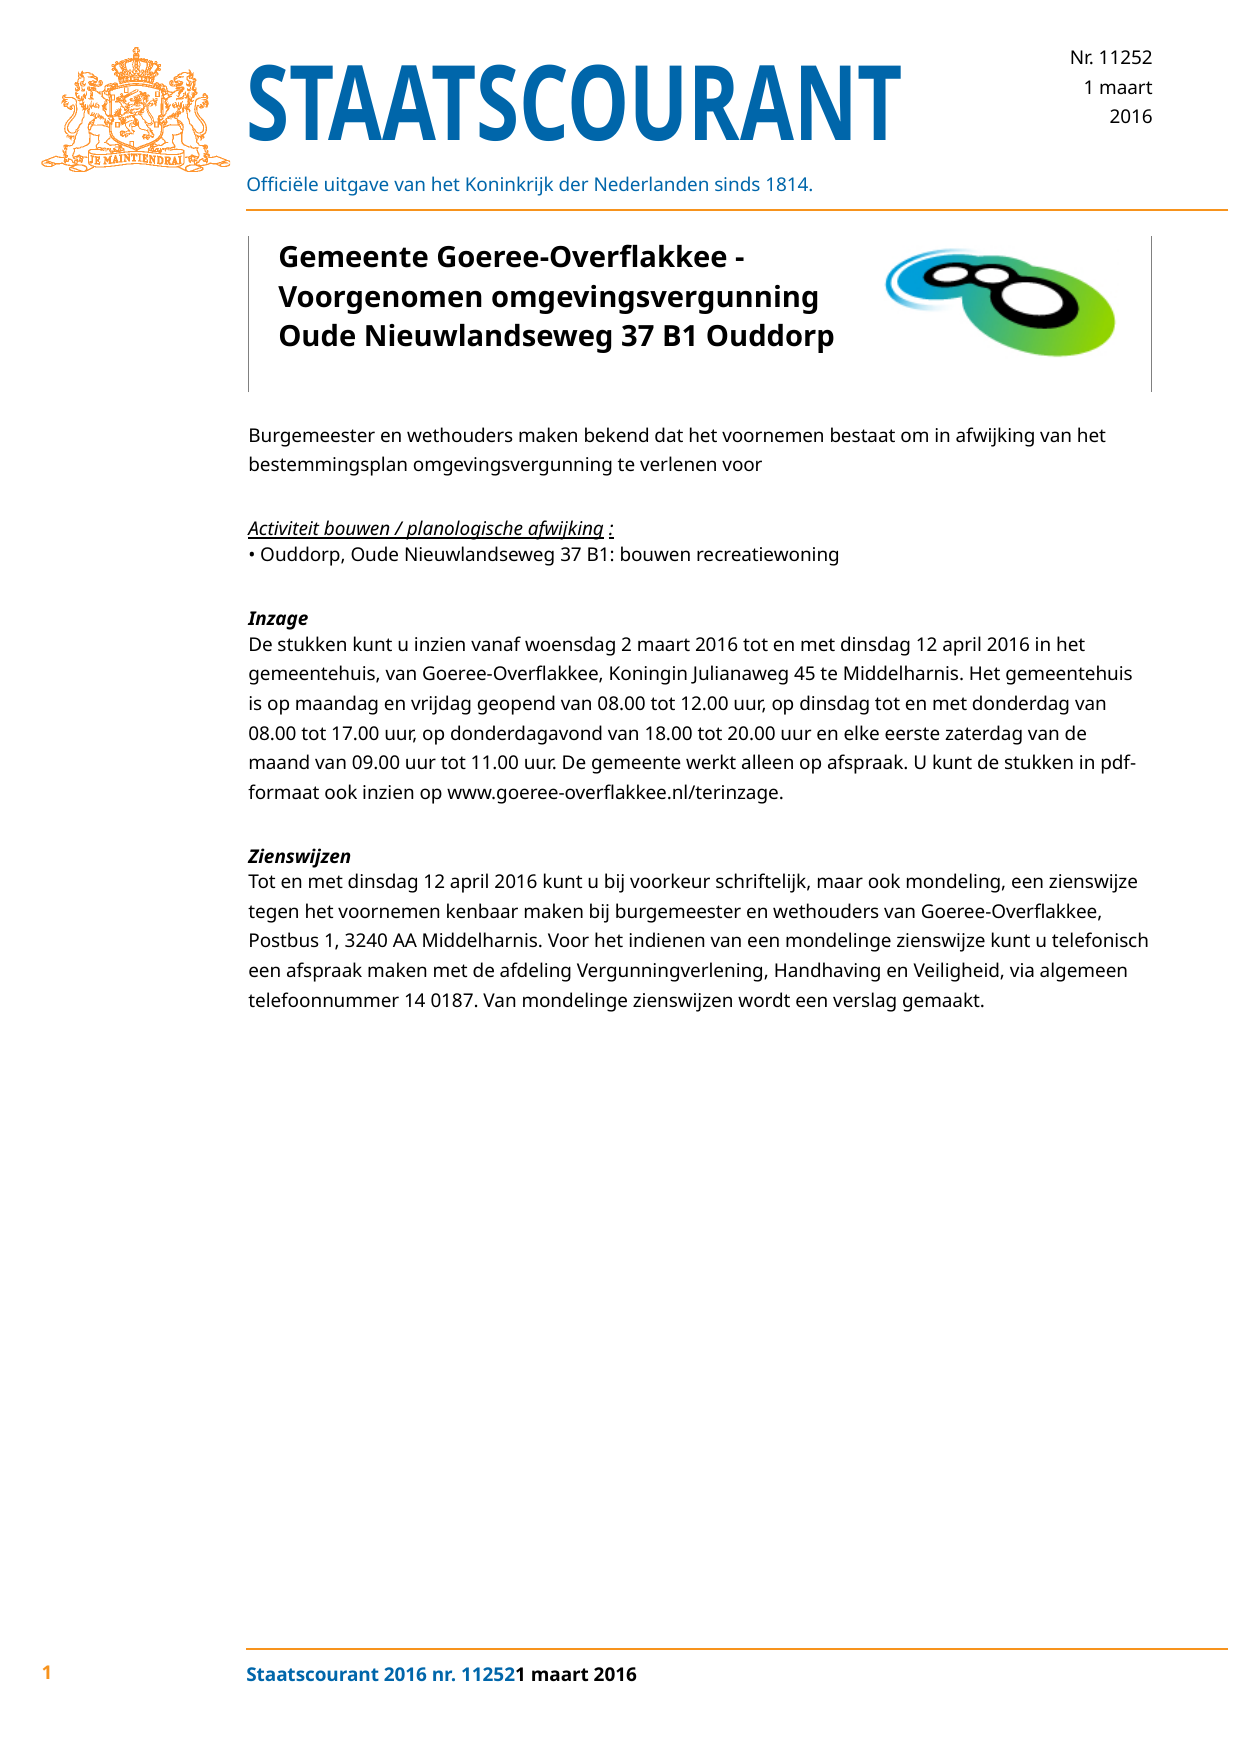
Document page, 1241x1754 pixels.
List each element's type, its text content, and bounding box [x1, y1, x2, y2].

text Burgemeester en wethouders maken bekend dat het voornemen bestaat om in afwijking van het bestemmingsplan omgevingsvergunning te verlenen voor [248, 422, 1152, 477]
text • Ouddorp, Oude Nieuwlandseweg 37 B1: bouwen recreatiewoning [248, 541, 1152, 567]
text Activiteit bouwen / planologische afwijking : [248, 516, 1152, 541]
text Tot en met dinsdag 12 april 2016 kunt u bij voorkeur schriftelijk, maar ook mondeling, een zienswijze tegen het voornemen kenbaar maken bij burgemeester en wethouders van Goeree-Overflakkee, Postbus 1, 3240 AA Middelharnis. Voor het indienen van een mondelinge zienswijze kunt u telefonisch een afspraak maken met de afdeling Vergunningverlening, Handhaving en Veiligheid, via algemeen telefoonnummer 14 0187. Van mondelinge zienswijzen wordt een verslag gemaakt. [248, 868, 1152, 1013]
picture [882, 236, 1119, 367]
text Inzage [248, 605, 1152, 631]
table_header [850, 236, 1151, 392]
picture [41, 47, 231, 172]
text Zienswijzen [248, 843, 1152, 868]
text De stukken kunt u inzien vanaf woensdag 2 maart 2016 tot en met dinsdag 12 april 2016 in het gemeentehuis, van Goeree-Overflakkee, Koningin Julianaweg 45 te Middelharnis. Het gemeentehuis is op maandag en vrijdag geopend van 08.00 tot 12.00 uur, op dinsdag tot en met donderdag van 08.00 tot 17.00 uur, op donderdagavond van 18.00 tot 20.00 uur en elke eerste zaterdag van de maand van 09.00 uur tot 11.00 uur. De gemeente werkt alleen op afspraak. U kunt de stukken in pdf-formaat ook inzien op www.goeree-overflakkee.nl/terinzage. [248, 631, 1152, 804]
table_header Gemeente Goeree-Overflakkee - Voorgenomen omgevingsvergunning Oude Nieuwlandseweg 37 B1 Ouddorp [249, 236, 850, 392]
